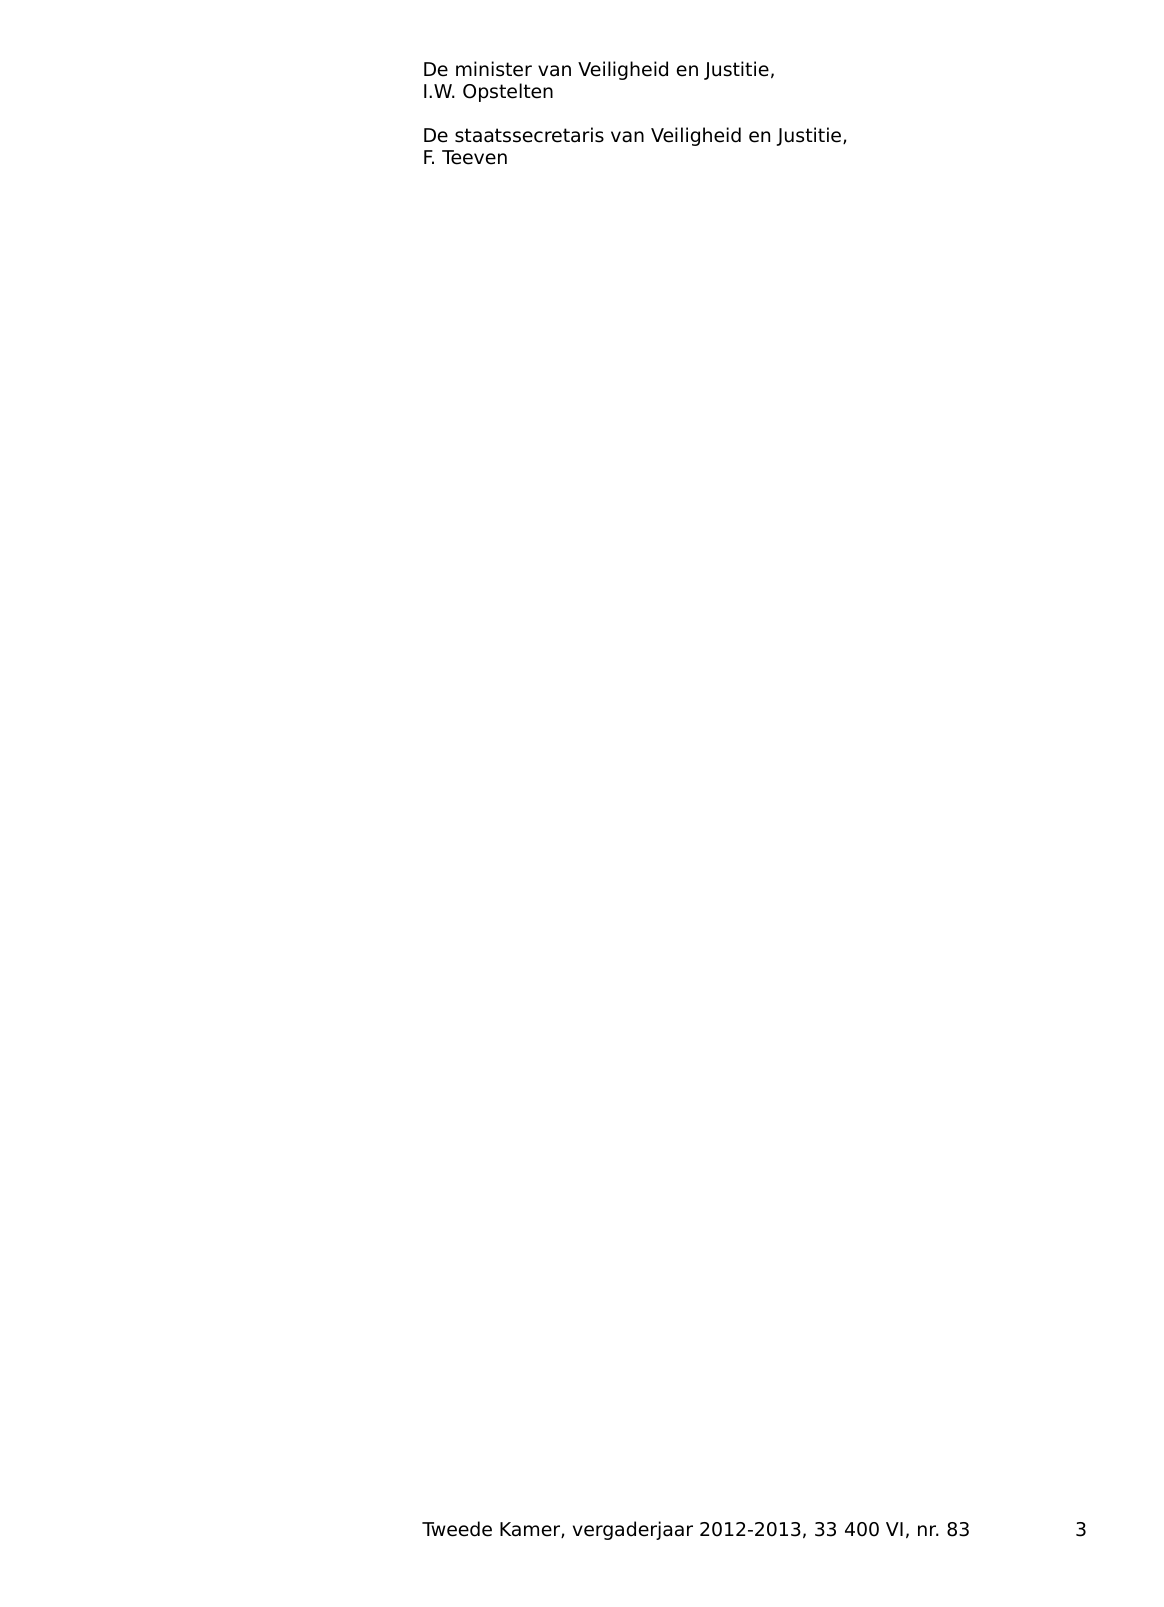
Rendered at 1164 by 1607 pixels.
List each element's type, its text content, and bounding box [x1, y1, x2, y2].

text De staatssecretaris van Veiligheid en Justitie, F. Teeven [422, 125, 1087, 169]
text De minister van Veiligheid en Justitie, I.W. Opstelten [422, 59, 1087, 103]
